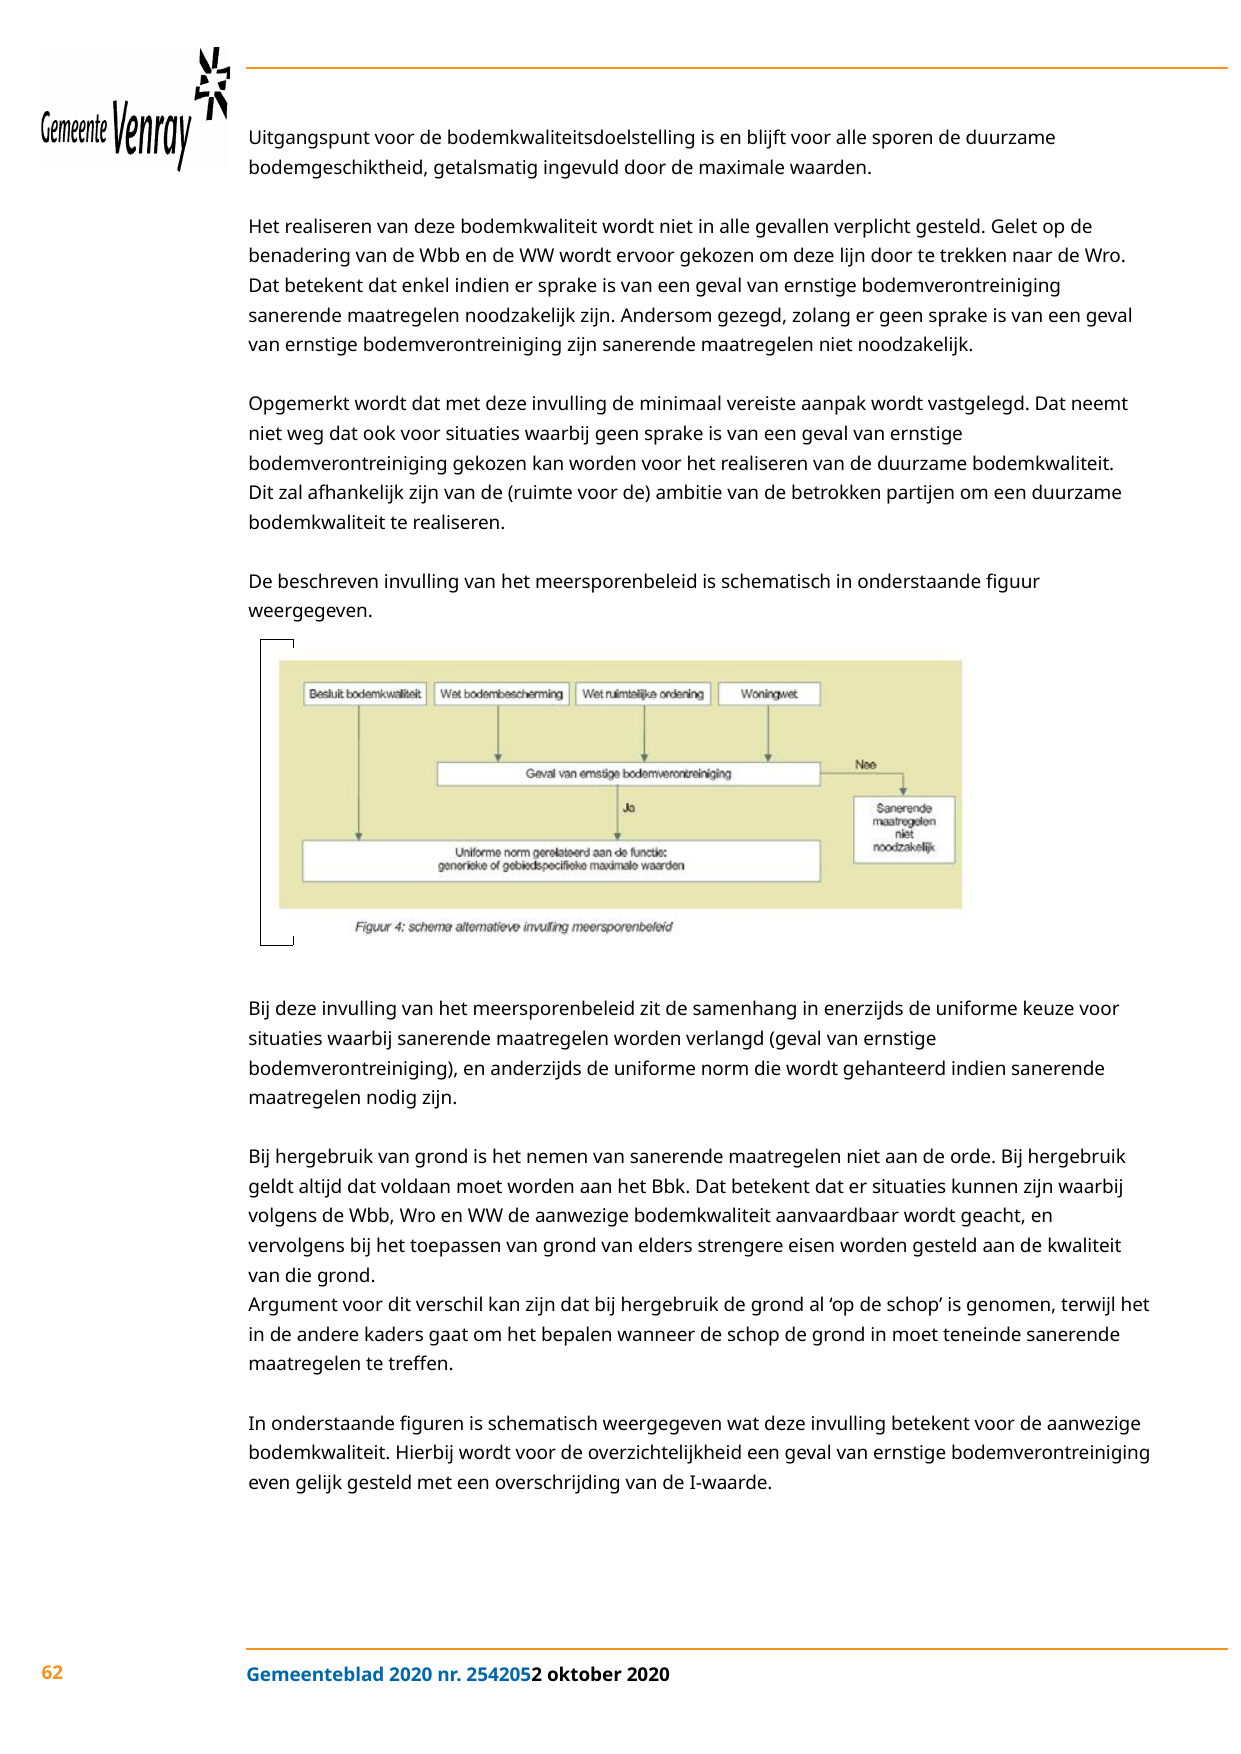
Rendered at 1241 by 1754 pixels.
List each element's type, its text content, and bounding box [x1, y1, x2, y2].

text Opgemerkt wordt dat met deze invulling de minimaal vereiste aanpak wordt vastgelegd. Dat neemt niet weg dat ook voor situaties waarbij geen sprake is van een geval van ernstige bodemverontreiniging gekozen kan worden voor het realiseren van de duurzame bodemkwaliteit. [248, 391, 1152, 476]
text Bij hergebruik van grond is het nemen van sanerende maatregelen niet aan de orde. Bij hergebruik geldt altijd dat voldaan moet worden aan het Bbk. Dat betekent dat er situaties kunnen zijn waarbij volgens de Wbb, Wro en WW de aanwezige bodemkwaliteit aanvaardbaar wordt geacht, en vervolgens bij het toepassen van grond van elders strengere eisen worden gesteld aan de kwaliteit van die grond. [248, 1143, 1152, 1288]
text Uitgangspunt voor de bodemkwaliteitsdoelstelling is en blijft voor alle sporen de duurzame bodemgeschiktheid, getalsmatig ingevuld door de maximale waarden. [248, 124, 1152, 180]
picture [41, 47, 231, 172]
picture [268, 648, 971, 936]
text De beschreven invulling van het meersporenbeleid is schematisch in onderstaande figuur weergegeven. [248, 568, 1152, 623]
text Het realiseren van deze bodemkwaliteit wordt niet in alle gevallen verplicht gesteld. Gelet op de benadering van de Wbb en de WW wordt ervoor gekozen om deze lijn door te trekken naar de Wro. Dat betekent dat enkel indien er sprake is van een geval van ernstige bodemverontreiniging sanerende maatregelen noodzakelijk zijn. Andersom gezegd, zolang er geen sprake is van een geval van ernstige bodemverontreiniging zijn sanerende maatregelen niet noodzakelijk. [248, 213, 1152, 357]
text Argument voor dit verschil kan zijn dat bij hergebruik de grond al ‘op de schop’ is genomen, terwijl het in de andere kaders gaat om het bepalen wanneer de schop de grond in moet teneinde sanerende maatregelen te treffen. [248, 1291, 1152, 1376]
text In onderstaande figuren is schematisch weergegeven wat deze invulling betekent voor de aanwezige bodemkwaliteit. Hierbij wordt voor de overzichtelijkheid een geval van ernstige bodemverontreiniging even gelijk gesteld met een overschrijding van de I-waarde. [248, 1410, 1152, 1495]
text Dit zal afhankelijk zijn van de (ruimte voor de) ambitie van de betrokken partijen om een duurzame bodemkwaliteit te realiseren. [248, 479, 1152, 535]
text Bij deze invulling van het meersporenbeleid zit de samenhang in enerzijds de uniforme keuze voor situaties waarbij sanerende maatregelen worden verlangd (geval van ernstige bodemverontreiniging), en anderzijds de uniforme norm die wordt gehanteerd indien sanerende maatregelen nodig zijn. [248, 996, 1152, 1110]
